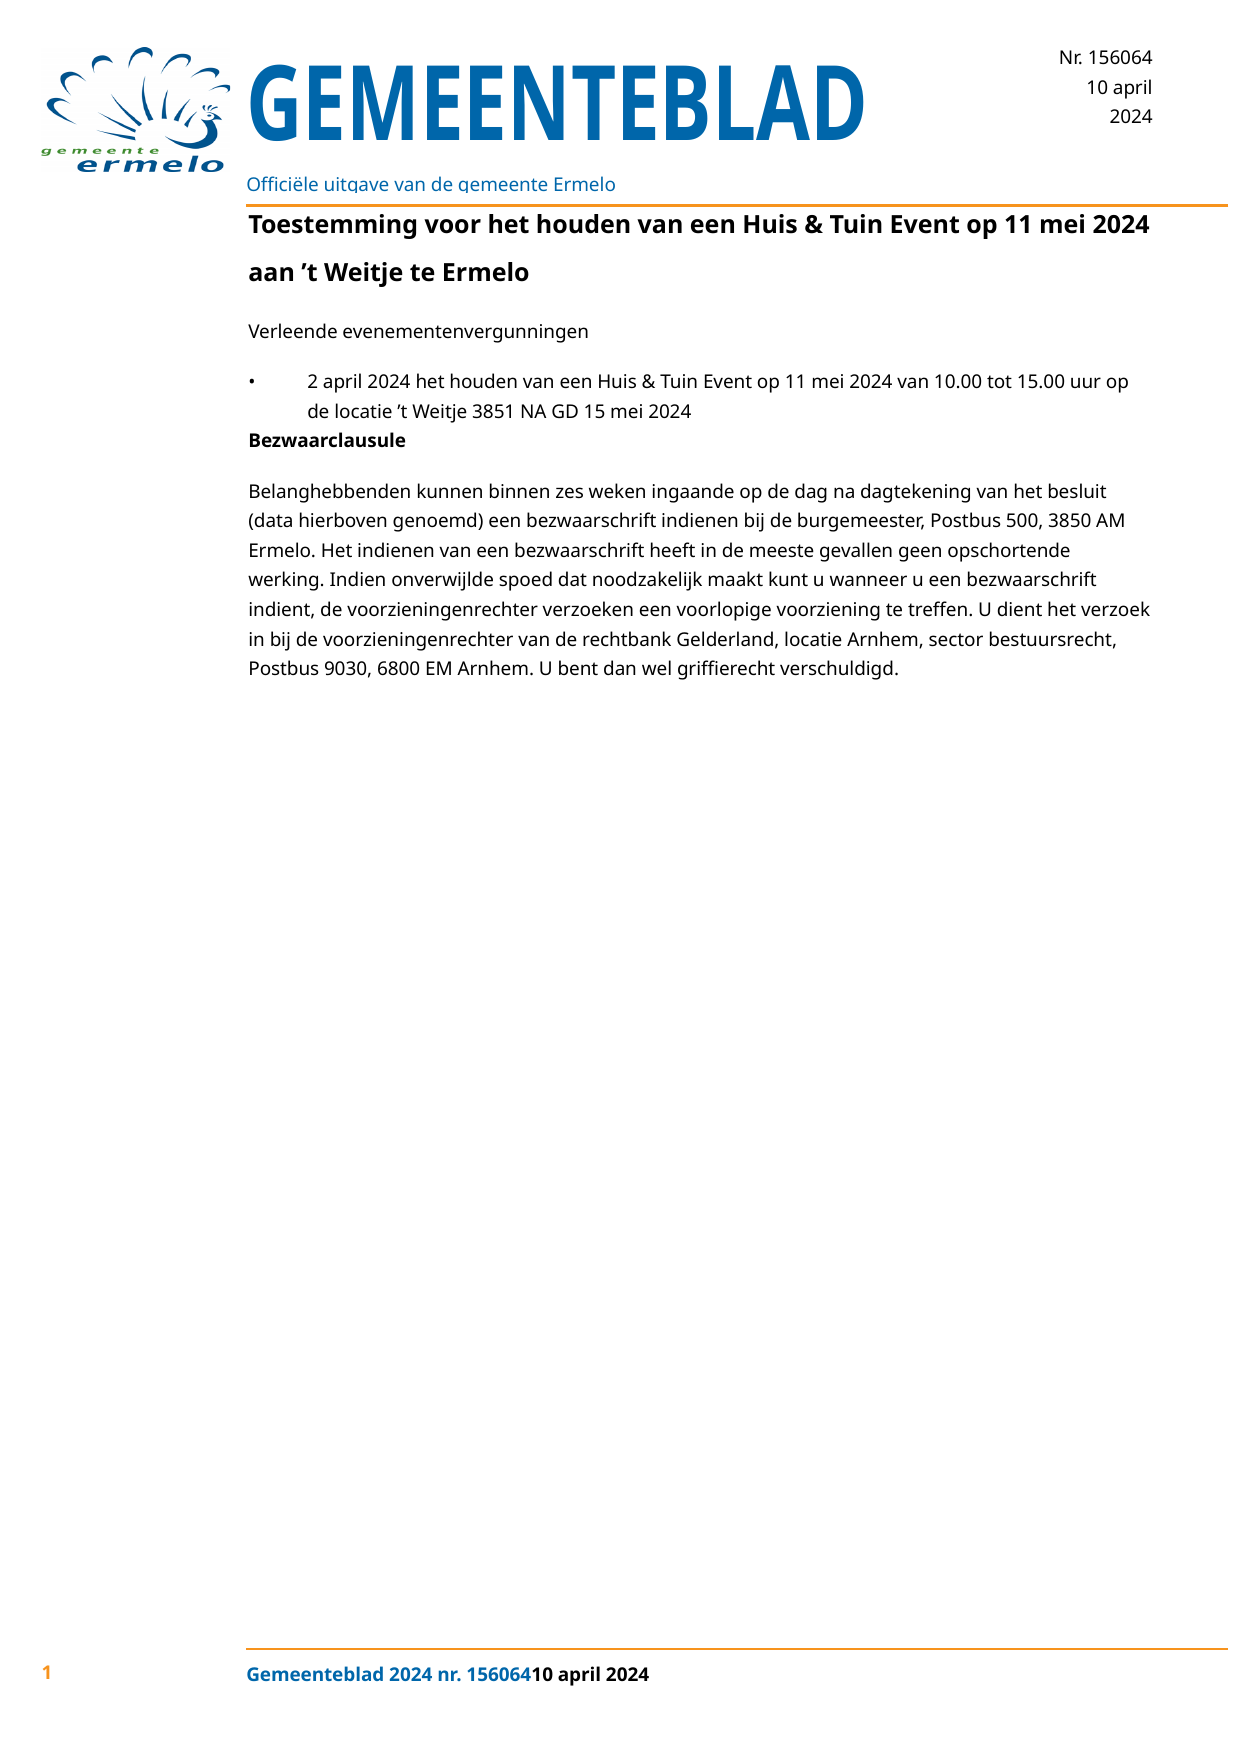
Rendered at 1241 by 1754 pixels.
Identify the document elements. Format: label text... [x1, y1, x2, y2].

text Belanghebbenden kunnen binnen zes weken ingaande op de dag na dagtekening van het besluit (data hierboven genoemd) een bezwaarschrift indienen bij de burgemeester, Postbus 500, 3850 AM Ermelo. Het indienen van een bezwaarschrift heeft in de meeste gevallen geen opschortende werking. Indien onverwijlde spoed dat noodzakelijk maakt kunt u wanneer u een bezwaarschrift indient, de voorzieningenrechter verzoeken een voorlopige voorziening te treffen. U dient het verzoek in bij de voorzieningenrechter van de rechtbank Gelderland, locatie Arnhem, sector bestuursrecht, Postbus 9030, 6800 EM Arnhem. U bent dan wel griffierecht verschuldigd. [248, 478, 1152, 681]
list 2 april 2024 het houden van een Huis & Tuin Event op 11 mei 2024 van 10.00 tot 15.00 uur op de locatie ’t Weitje 3851 NA GD 15 mei 2024 [248, 368, 1152, 424]
text Verleende evenementenvergunningen [248, 318, 1152, 344]
text Toestemming voor het houden van een Huis & Tuin Event op 11 mei 2024 aan ’t Weitje te Ermelo [248, 207, 1152, 288]
text Bezwaarclausule [248, 427, 1152, 453]
picture [41, 47, 231, 172]
